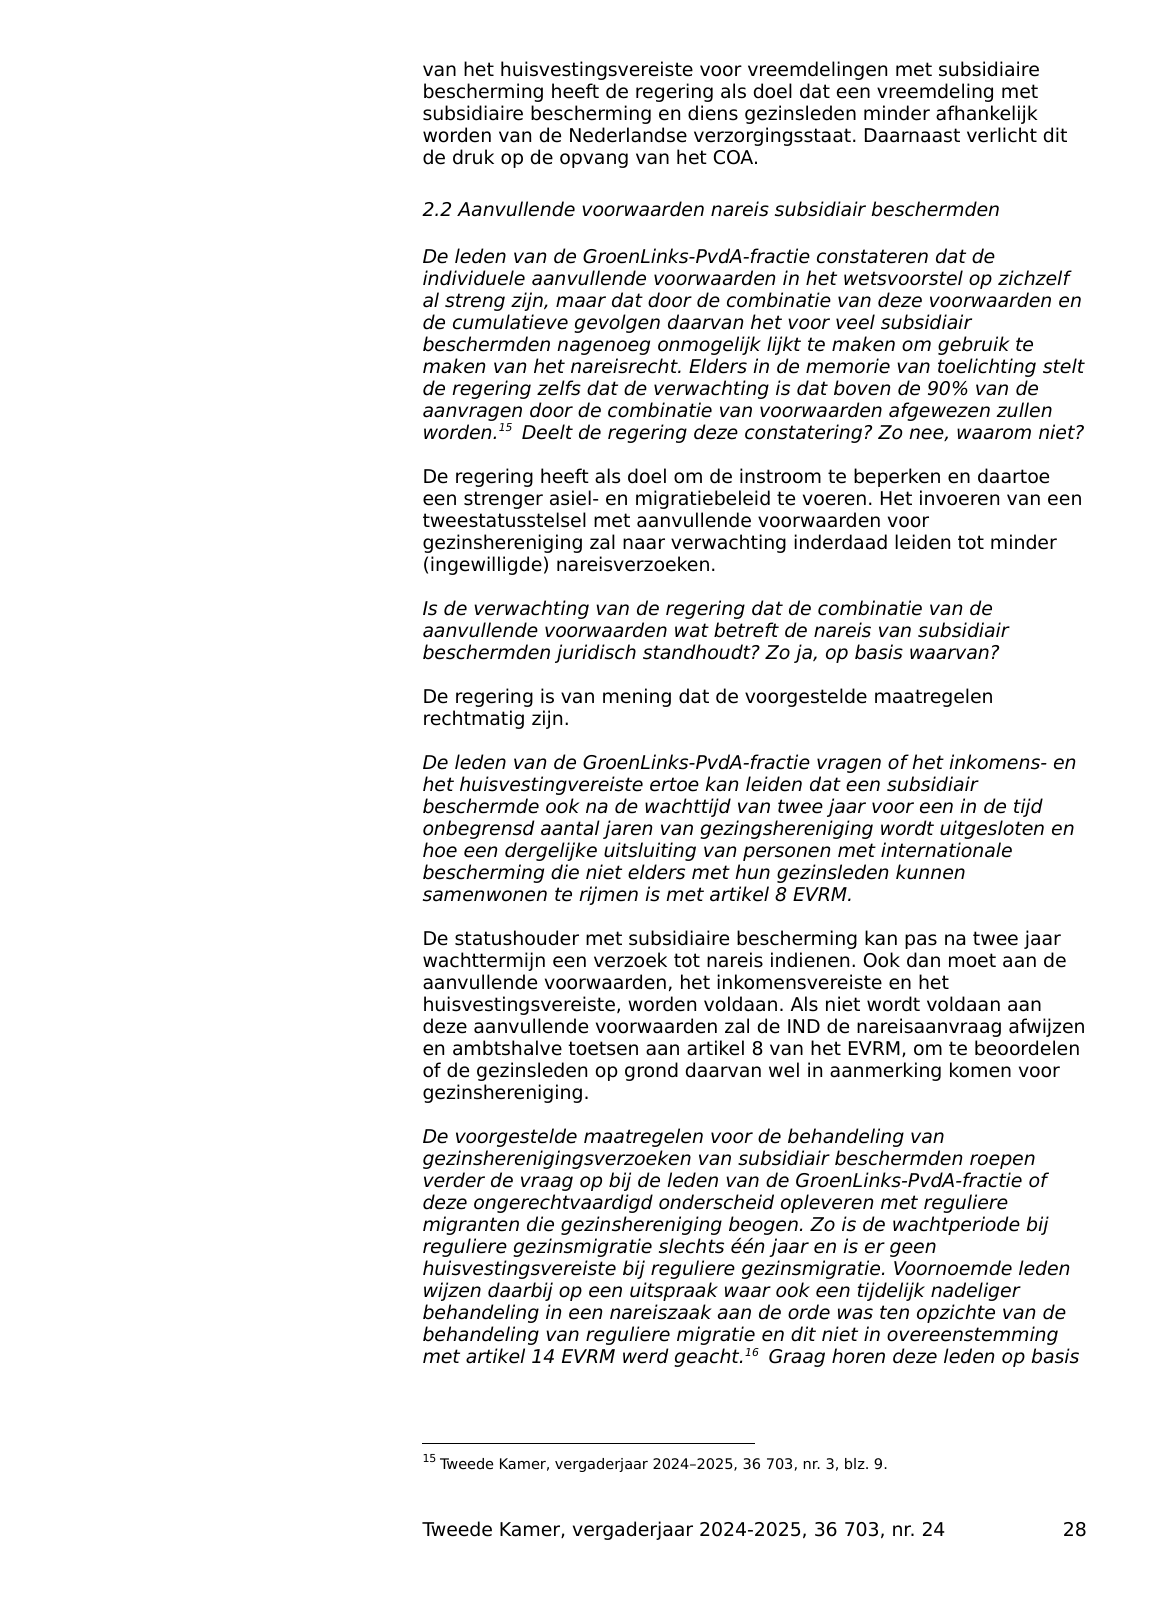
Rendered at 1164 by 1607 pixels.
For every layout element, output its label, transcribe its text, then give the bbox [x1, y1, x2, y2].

text De statushouder met subsidiaire bescherming kan pas na twee jaar wachttermijn een verzoek tot nareis indienen. Ook dan moet aan de aanvullende voorwaarden, het inkomensvereiste en het huisvestingsvereiste, worden voldaan. Als niet wordt voldaan aan deze aanvullende voorwaarden zal de IND de nareisaanvraag afwijzen en ambtshalve toetsen aan artikel 8 van het EVRM, om te beoordelen of de gezinsleden op grond daarvan wel in aanmerking komen voor gezinshereniging. [422, 928, 1087, 1104]
text van het huisvestingsvereiste voor vreemdelingen met subsidiaire bescherming heeft de regering als doel dat een vreemdeling met subsidiaire bescherming en diens gezinsleden minder afhankelijk worden van de Nederlandse verzorgingsstaat. Daarnaast verlicht dit de druk op de opvang van het COA. [422, 59, 1087, 169]
subtitle 2.2 Aanvullende voorwaarden nareis subsidiair beschermden [422, 199, 1087, 221]
text De leden van de GroenLinks-PvdA-fractie constateren dat de individuele aanvullende voorwaarden in het wetsvoorstel op zichzelf al streng zijn, maar dat door de combinatie van deze voorwaarden en de cumulatieve gevolgen daarvan het voor veel subsidiair beschermden nagenoeg onmogelijk lijkt te maken om gebruik te maken van het nareisrecht. Elders in de memorie van toelichting stelt de regering zelfs dat de verwachting is dat boven de 90% van de aanvragen door de combinatie van voorwaarden afgewezen zullen worden. Deelt de regering deze constatering? Zo nee, waarom niet? [422, 246, 1087, 444]
text De leden van de GroenLinks-PvdA-fractie vragen of het inkomens- en het huisvestingvereiste ertoe kan leiden dat een subsidiair beschermde ook na de wachttijd van twee jaar voor een in de tijd onbegrensd aantal jaren van gezingshereniging wordt uitgesloten en hoe een dergelijke uitsluiting van personen met internationale bescherming die niet elders met hun gezinsleden kunnen samenwonen te rijmen is met artikel 8 EVRM. [422, 752, 1087, 906]
text De regering heeft als doel om de instroom te beperken en daartoe een strenger asiel- en migratiebeleid te voeren. Het invoeren van een tweestatusstelsel met aanvullende voorwaarden voor gezinshereniging zal naar verwachting inderdaad leiden tot minder (ingewilligde) nareisverzoeken. [422, 466, 1087, 576]
text De regering is van mening dat de voorgestelde maatregelen rechtmatig zijn. [422, 686, 1087, 730]
text De voorgestelde maatregelen voor de behandeling van gezinsherenigingsverzoeken van subsidiair beschermden roepen verder de vraag op bij de leden van de GroenLinks-PvdA-fractie of deze ongerechtvaardigd onderscheid opleveren met reguliere migranten die gezinshereniging beogen. Zo is de wachtperiode bij reguliere gezinsmigratie slechts één jaar en is er geen huisvestingsvereiste bij reguliere gezinsmigratie. Voornoemde leden wijzen daarbij op een uitspraak waar ook een tijdelijk nadeliger behandeling in een nareiszaak aan de orde was ten opzichte van de behandeling van reguliere migratie en dit niet in overeenstemming met artikel 14 EVRM werd geacht. Graag horen deze leden op basis [422, 1126, 1087, 1368]
text Tweede Kamer, vergaderjaar 2024–2025, 36 703, nr. 3, blz. 9. [422, 1452, 1087, 1474]
text Is de verwachting van de regering dat de combinatie van de aanvullende voorwaarden wat betreft de nareis van subsidiair beschermden juridisch standhoudt? Zo ja, op basis waarvan? [422, 598, 1087, 664]
